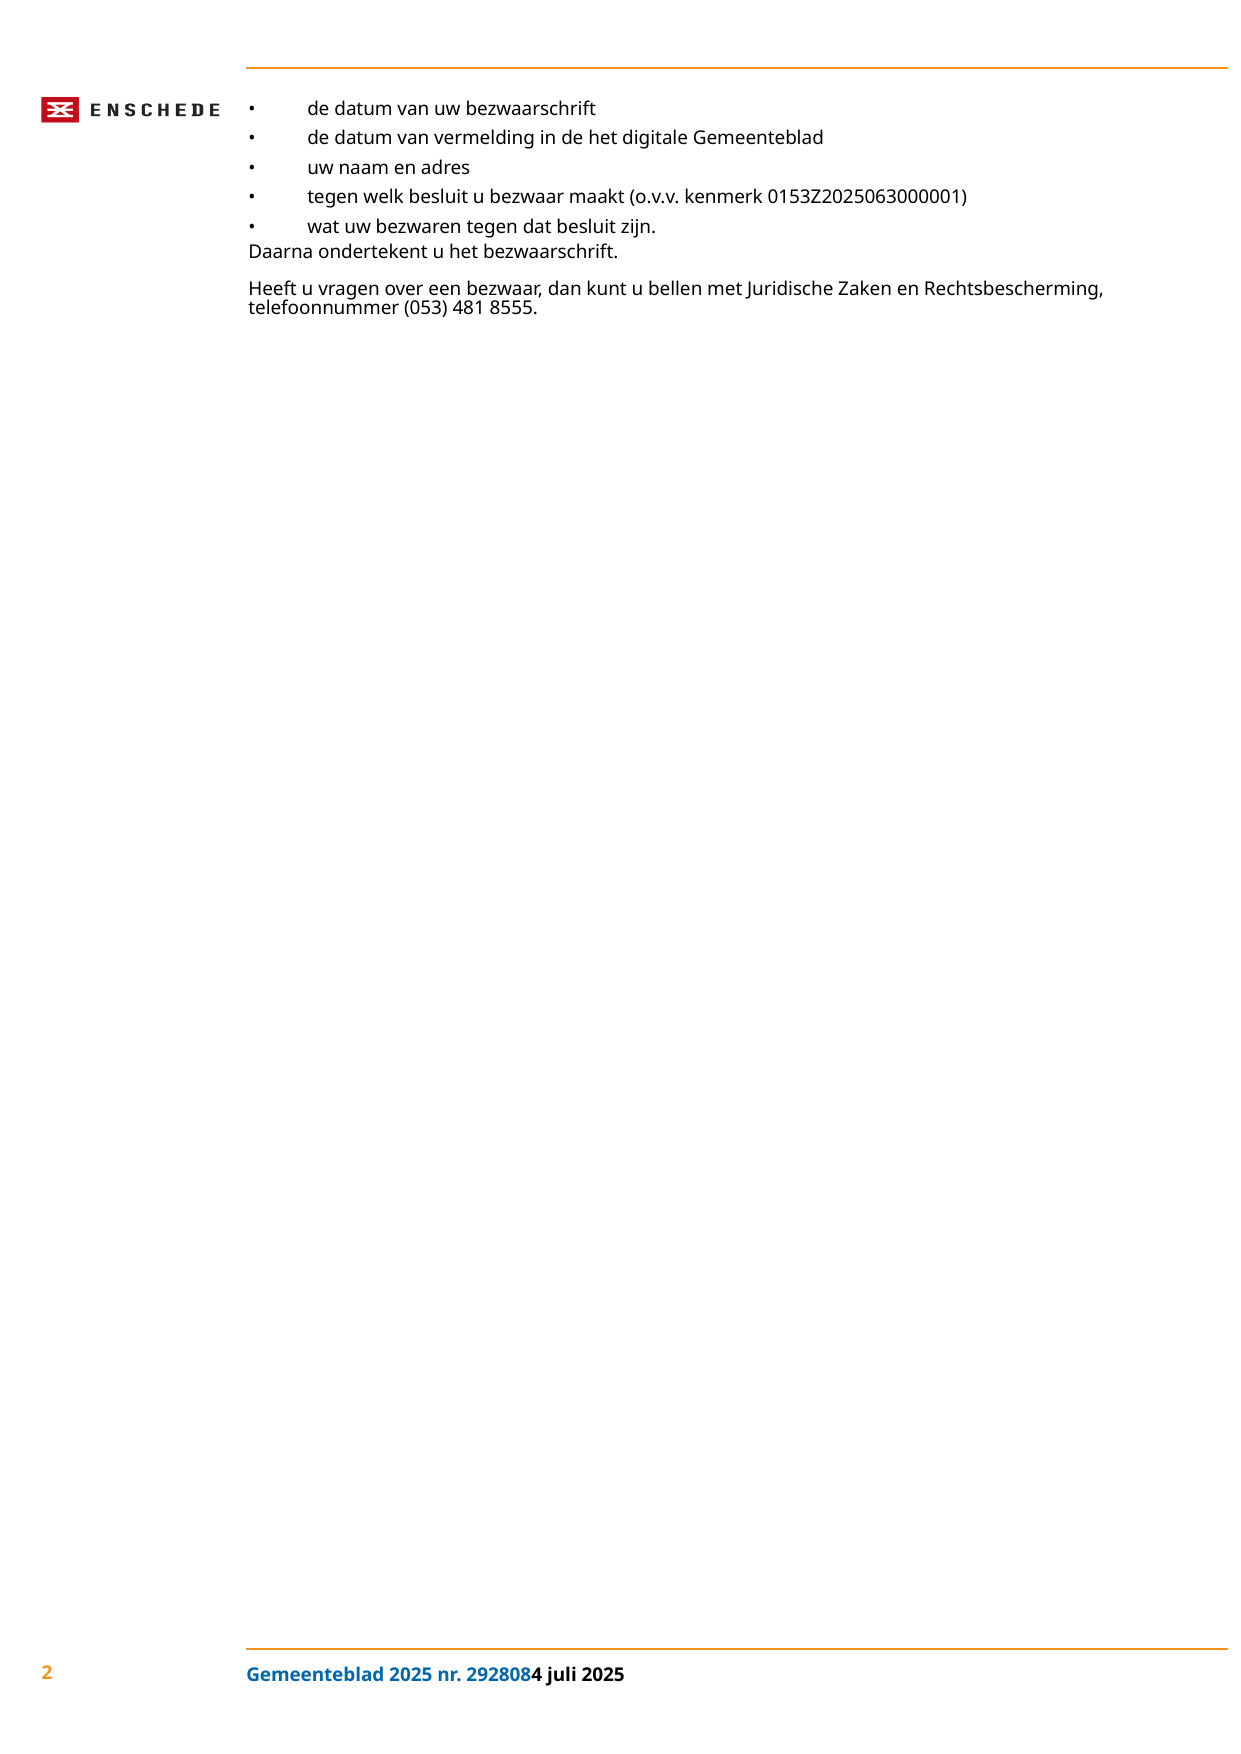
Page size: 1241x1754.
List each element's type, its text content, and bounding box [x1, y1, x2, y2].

text Heeft u vragen over een bezwaar, dan kunt u bellen met Juridische Zaken en Rechtsbescherming, telefoonnummer (053) 481 8555. [248, 280, 1152, 318]
list de datum van vermelding in de het digitale Gemeenteblad [248, 124, 1152, 150]
list tegen welk besluit u bezwaar maakt (o.v.v. kenmerk 0153Z2025063000001) [248, 183, 1152, 209]
text Daarna ondertekent u het bezwaarschrift. [248, 243, 1152, 262]
list wat uw bezwaren tegen dat besluit zijn. [248, 213, 1152, 239]
picture [41, 47, 231, 172]
list de datum van uw bezwaarschrift [248, 95, 1152, 121]
list uw naam en adres [248, 154, 1152, 180]
